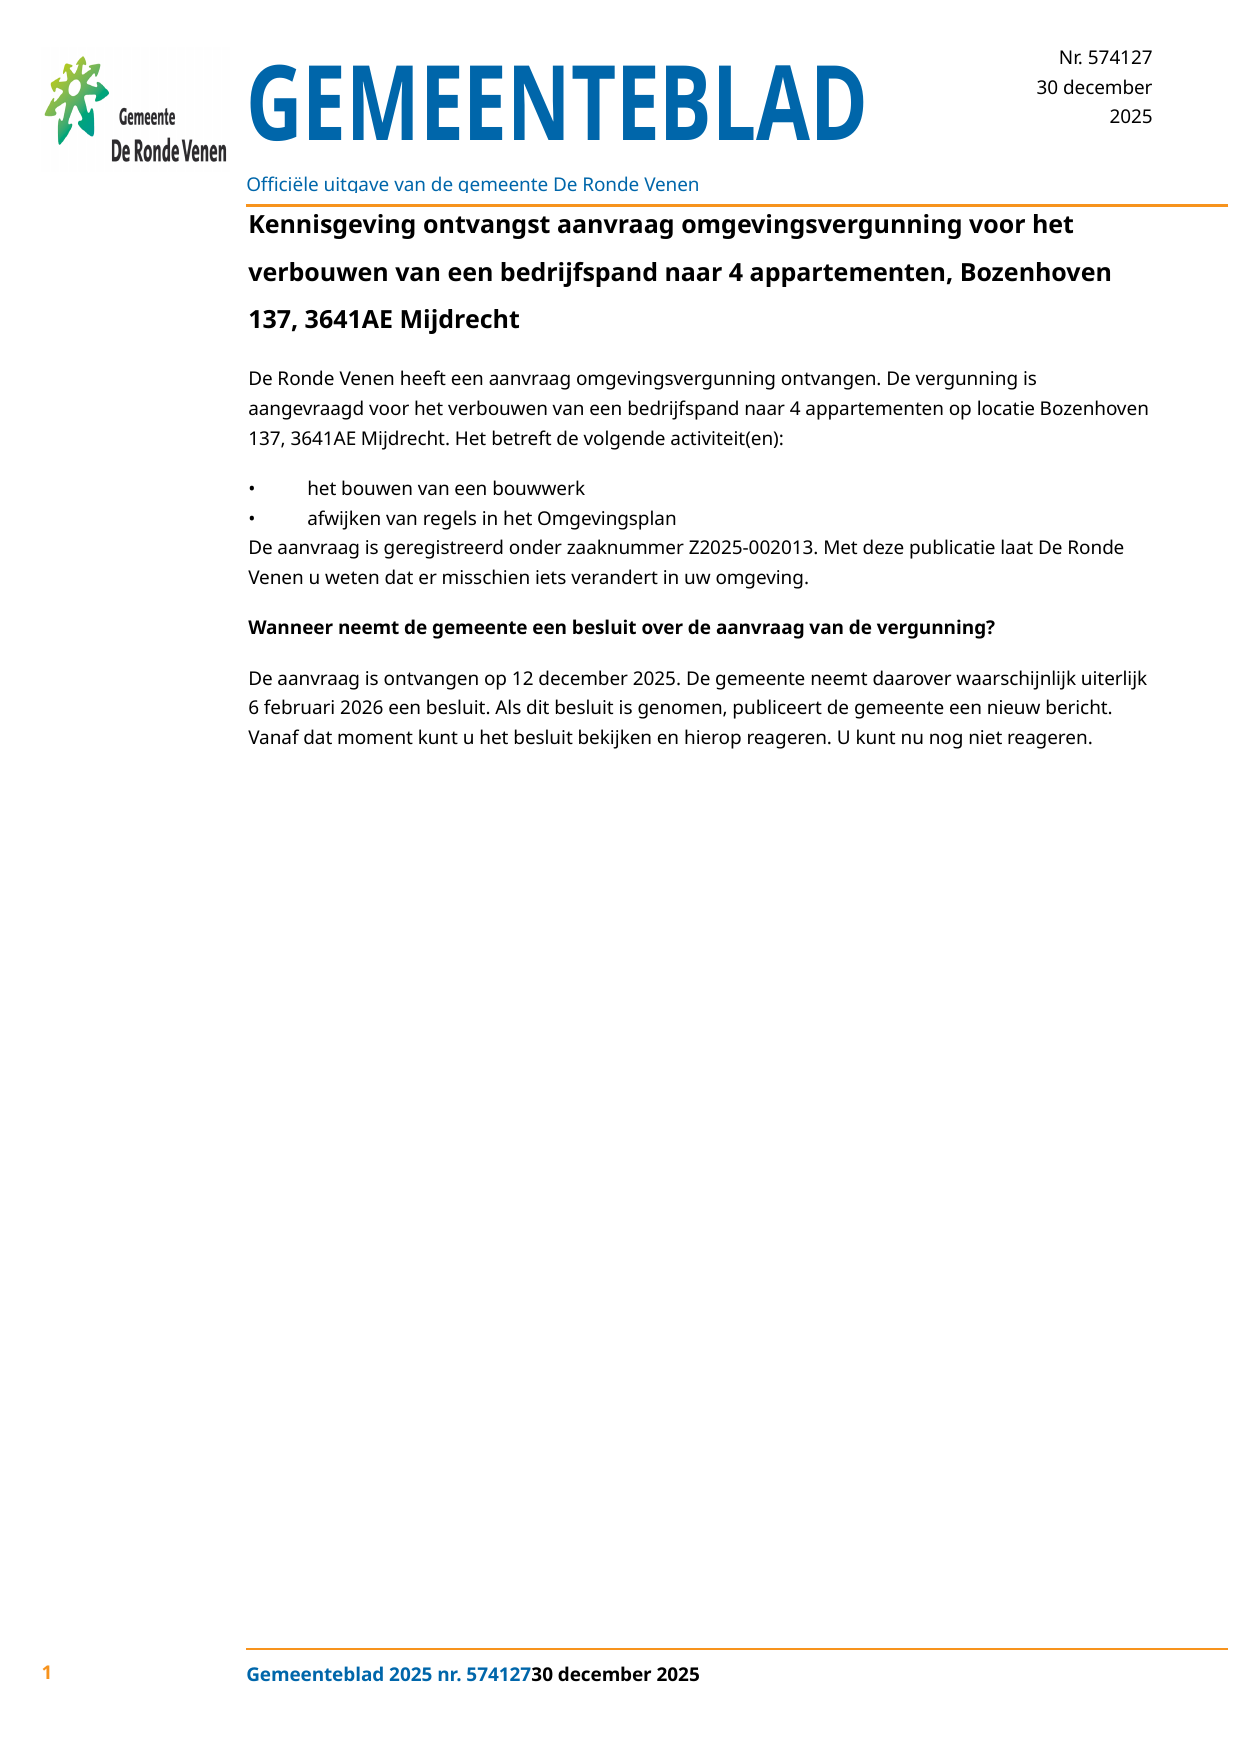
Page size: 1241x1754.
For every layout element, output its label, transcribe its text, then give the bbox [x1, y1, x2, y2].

text De Ronde Venen heeft een aanvraag omgevingsvergunning ontvangen. De vergunning is aangevraagd voor het verbouwen van een bedrijfspand naar 4 appartementen op locatie Bozenhoven 137, 3641AE Mijdrecht. Het betreft de volgende activiteit(en): [248, 366, 1152, 450]
text De aanvraag is ontvangen op 12 december 2025. De gemeente neemt daarover waarschijnlijk uiterlijk 6 februari 2026 een besluit. Als dit besluit is genomen, publiceert de gemeente een nieuw bericht. Vanaf dat moment kunt u het besluit bekijken en hierop reageren. U kunt nu nog niet reageren. [248, 665, 1152, 749]
list het bouwen van een bouwwerk [248, 475, 1152, 501]
text Kennisgeving ontvangst aanvraag omgevingsvergunning voor het verbouwen van een bedrijfspand naar 4 appartementen, Bozenhoven 137, 3641AE Mijdrecht [248, 207, 1152, 336]
list afwijken van regels in het Omgevingsplan [248, 505, 1152, 530]
text Wanneer neemt de gemeente een besluit over de aanvraag van de vergunning? [248, 614, 1152, 640]
text De aanvraag is geregistreerd onder zaaknummer Z2025-002013. Met deze publicatie laat De Ronde Venen u weten dat er misschien iets verandert in uw omgeving. [248, 534, 1152, 589]
picture [41, 47, 231, 172]
